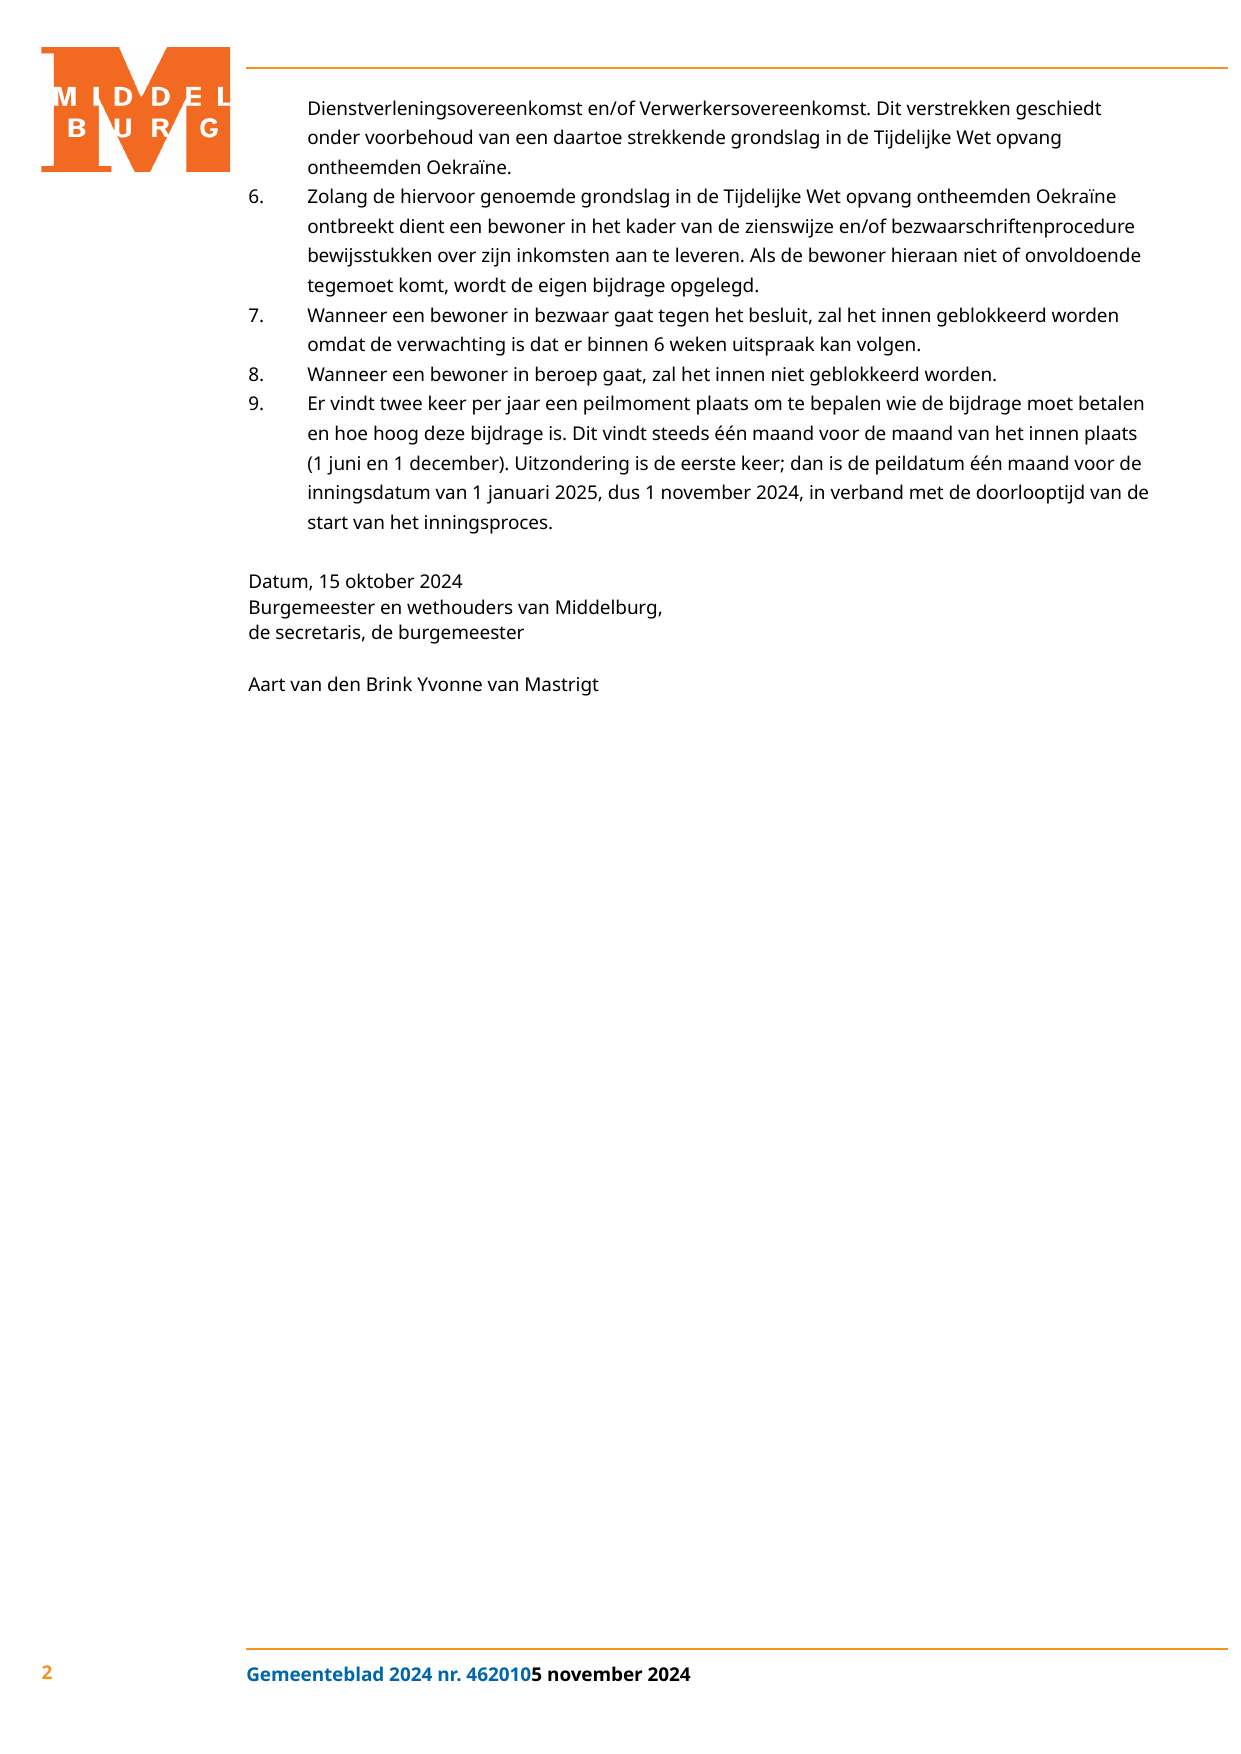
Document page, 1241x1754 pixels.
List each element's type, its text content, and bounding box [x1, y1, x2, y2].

text de secretaris, de burgemeester [248, 619, 1152, 645]
text Aart van den Brink Yvonne van Mastrigt [248, 671, 1152, 697]
list Dienstverleningsovereenkomst en/of Verwerkersovereenkomst. Dit verstrekken geschiedt onder voorbehoud van een daartoe strekkende grondslag in de Tijdelijke Wet opvang ontheemden Oekraïne. [248, 95, 1152, 180]
list Wanneer een bewoner in beroep gaat, zal het innen niet geblokkeerd worden. [248, 361, 1152, 387]
list Er vindt twee keer per jaar een peilmoment plaats om te bepalen wie de bijdrage moet betalen en hoe hoog deze bijdrage is. Dit vindt steeds één maand voor de maand van het innen plaats (1 juni en 1 december). Uitzondering is de eerste keer; dan is de peildatum één maand voor de inningsdatum van 1 januari 2025, dus 1 november 2024, in verband met de doorlooptijd van de start van het inningsproces. [248, 391, 1152, 535]
text Datum, 15 oktober 2024 [248, 568, 1152, 594]
picture [41, 47, 231, 172]
text Burgemeester en wethouders van Middelburg, [248, 594, 1152, 619]
list Zolang de hiervoor genoemde grondslag in de Tijdelijke Wet opvang ontheemden Oekraïne ontbreekt dient een bewoner in het kader van de zienswijze en/of bezwaarschriftenprocedure bewijsstukken over zijn inkomsten aan te leveren. Als de bewoner hieraan niet of onvoldoende tegemoet komt, wordt de eigen bijdrage opgelegd. [248, 183, 1152, 298]
list Wanneer een bewoner in bezwaar gaat tegen het besluit, zal het innen geblokkeerd worden omdat de verwachting is dat er binnen 6 weken uitspraak kan volgen. [248, 302, 1152, 357]
